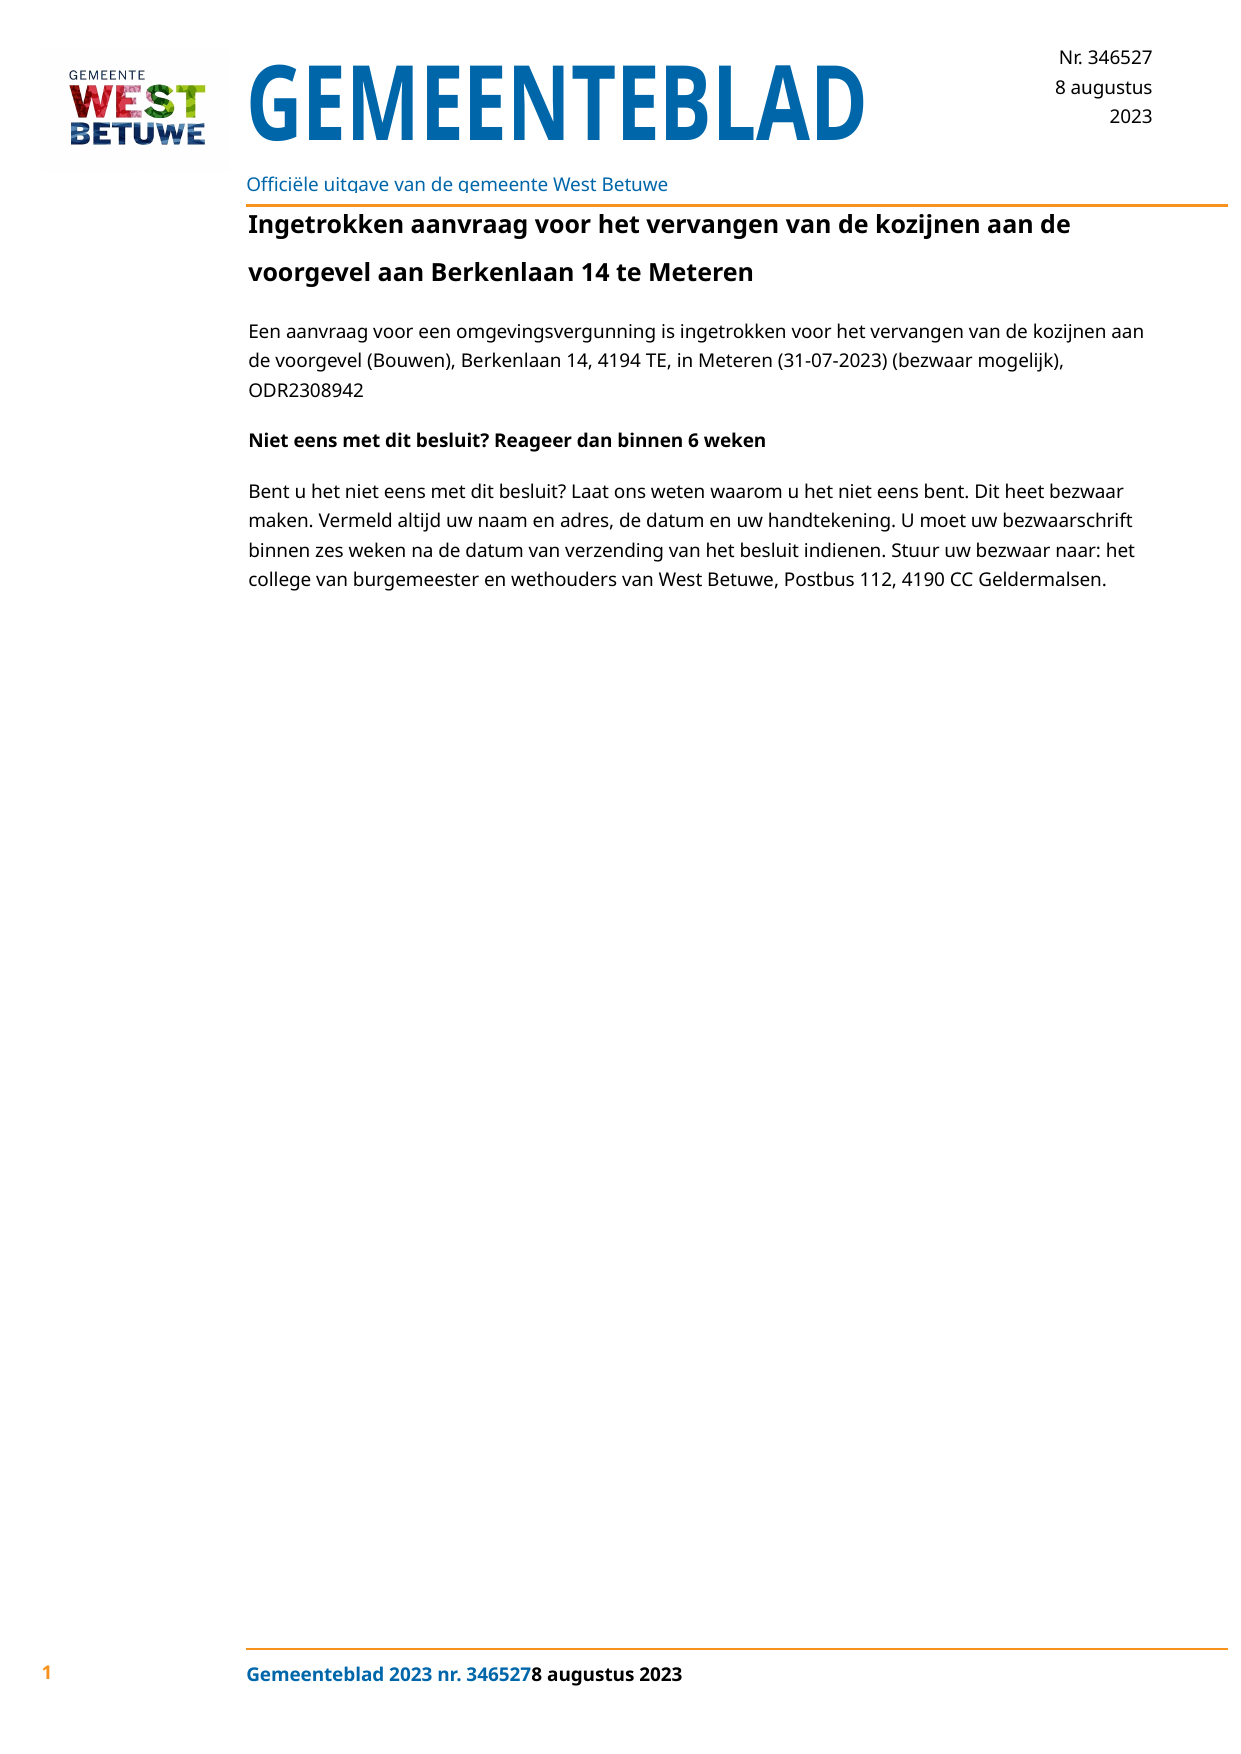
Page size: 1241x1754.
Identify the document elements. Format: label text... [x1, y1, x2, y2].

text Een aanvraag voor een omgevingsvergunning is ingetrokken voor het vervangen van de kozijnen aan de voorgevel (Bouwen), Berkenlaan 14, 4194 TE, in Meteren (31-07-2023) (bezwaar mogelijk), ODR2308942 [248, 318, 1152, 403]
picture [41, 47, 231, 172]
text Bent u het niet eens met dit besluit? Laat ons weten waarom u het niet eens bent. Dit heet bezwaar maken. Vermeld altijd uw naam en adres, de datum en uw handtekening. U moet uw bezwaarschrift binnen zes weken na de datum van verzending van het besluit indienen. Stuur uw bezwaar naar: het college van burgemeester en wethouders van West Betuwe, Postbus 112, 4190 CC Geldermalsen. [248, 478, 1152, 592]
text Niet eens met dit besluit? Reageer dan binnen 6 weken [248, 427, 1152, 453]
text Ingetrokken aanvraag voor het vervangen van de kozijnen aan de voorgevel aan Berkenlaan 14 te Meteren [248, 207, 1152, 288]
